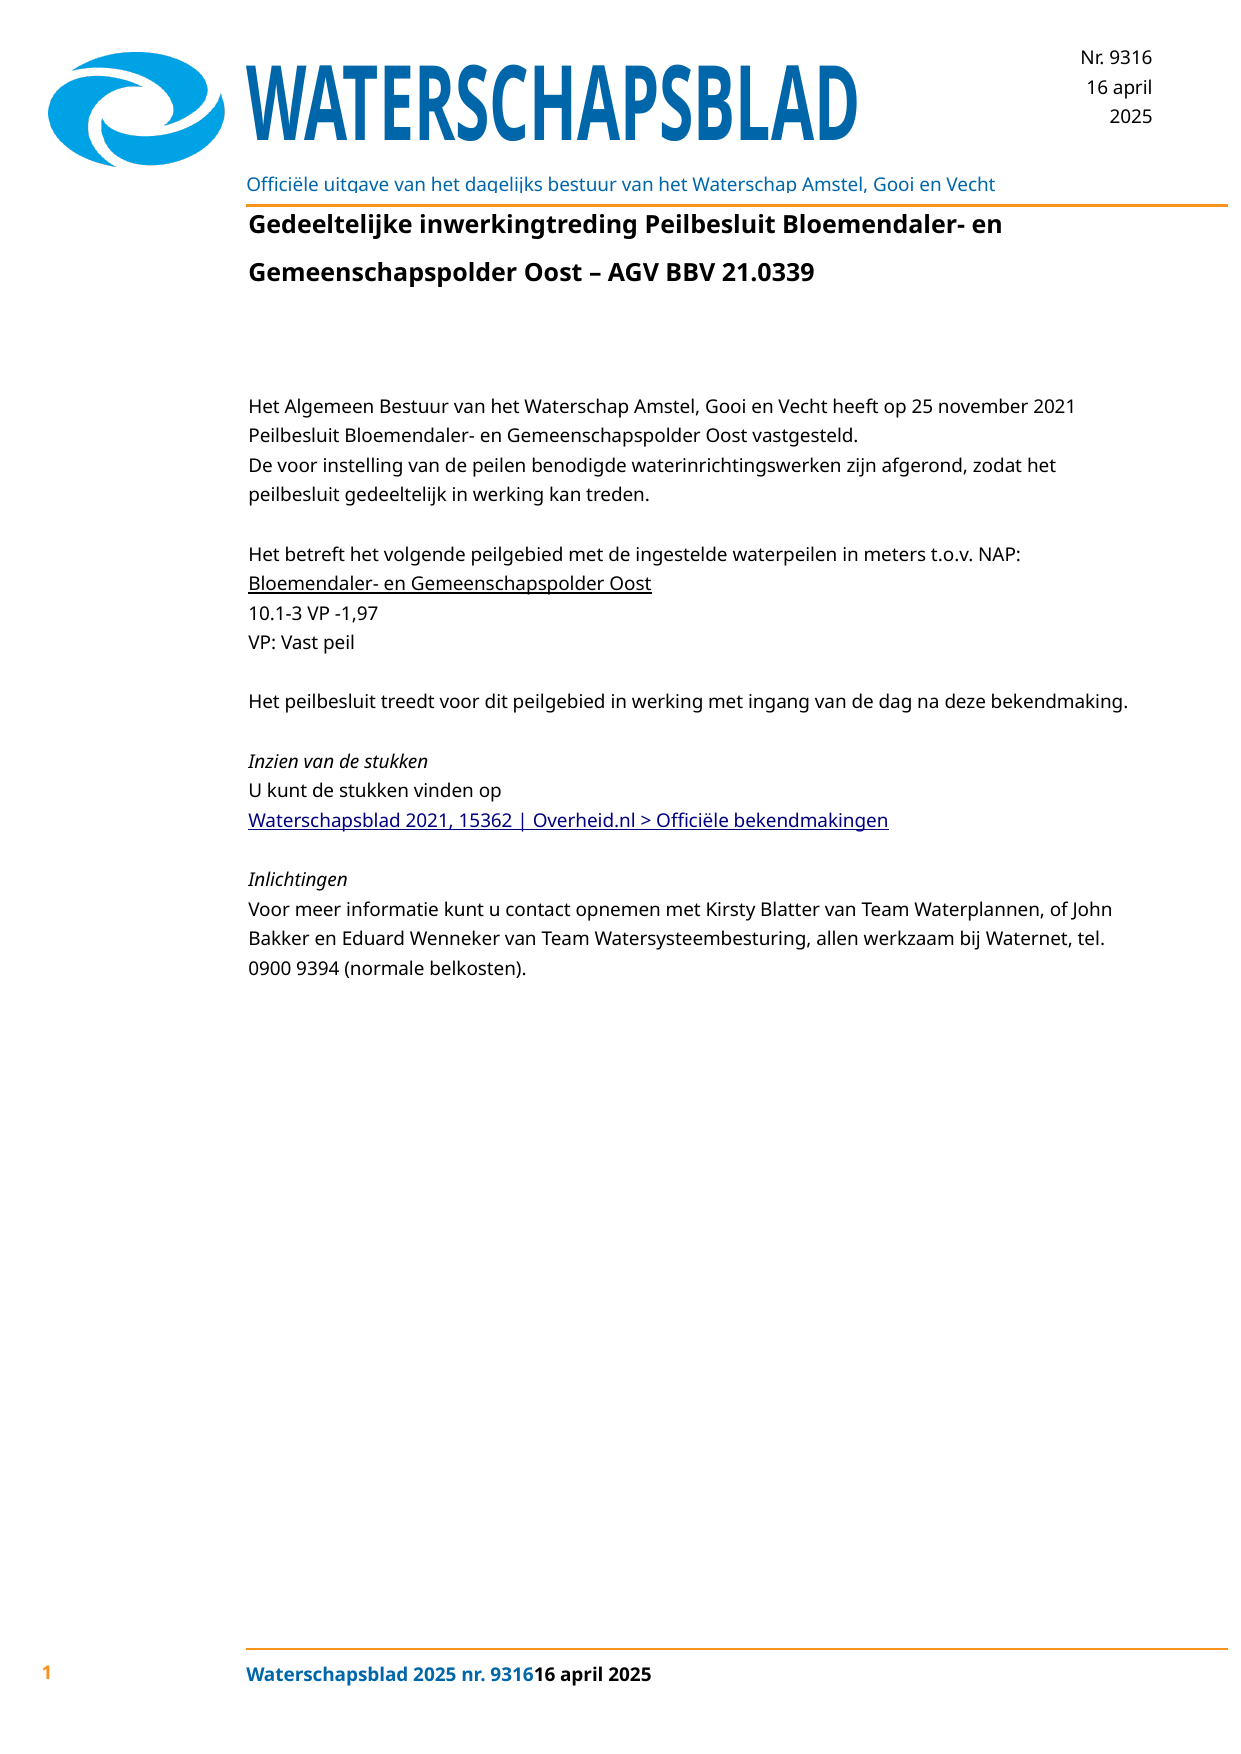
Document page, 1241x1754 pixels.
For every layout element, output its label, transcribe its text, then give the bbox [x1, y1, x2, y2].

text Gedeeltelijke inwerkingtreding Peilbesluit Bloemendaler- en Gemeenschapspolder Oost – AGV BBV 21.0339 [248, 207, 1152, 288]
text Voor meer informatie kunt u contact opnemen met Kirsty Blatter van Team Waterplannen, of John Bakker en Eduard Wenneker van Team Watersysteembesturing, allen werkzaam bij Waternet, tel. 0900 9394 (normale belkosten). [248, 896, 1152, 981]
text Inlichtingen [248, 866, 1152, 892]
text De voor instelling van de peilen benodigde waterinrichtingswerken zijn afgerond, zodat het peilbesluit gedeeltelijk in werking kan treden. [248, 452, 1152, 507]
text VP: Vast peil [248, 629, 1152, 655]
picture [41, 47, 231, 172]
text Het Algemeen Bestuur van het Waterschap Amstel, Gooi en Vecht heeft op 25 november 2021 Peilbesluit Bloemendaler- en Gemeenschapspolder Oost vastgesteld. [248, 393, 1152, 448]
text Het betreft het volgende peilgebied met de ingestelde waterpeilen in meters t.o.v. NAP: [248, 541, 1152, 567]
text U kunt de stukken vinden op [248, 777, 1152, 803]
text Bloemendaler- en Gemeenschapspolder Oost [248, 570, 1152, 596]
text Waterschapsblad 2021, 15362 | Overheid.nl > Officiële bekendmakingen [248, 807, 1152, 833]
text Inzien van de stukken [248, 748, 1152, 774]
text Het peilbesluit treedt voor dit peilgebied in werking met ingang van de dag na deze bekendmaking. [248, 689, 1152, 714]
text 10.1-3 VP -1,97 [248, 600, 1152, 626]
